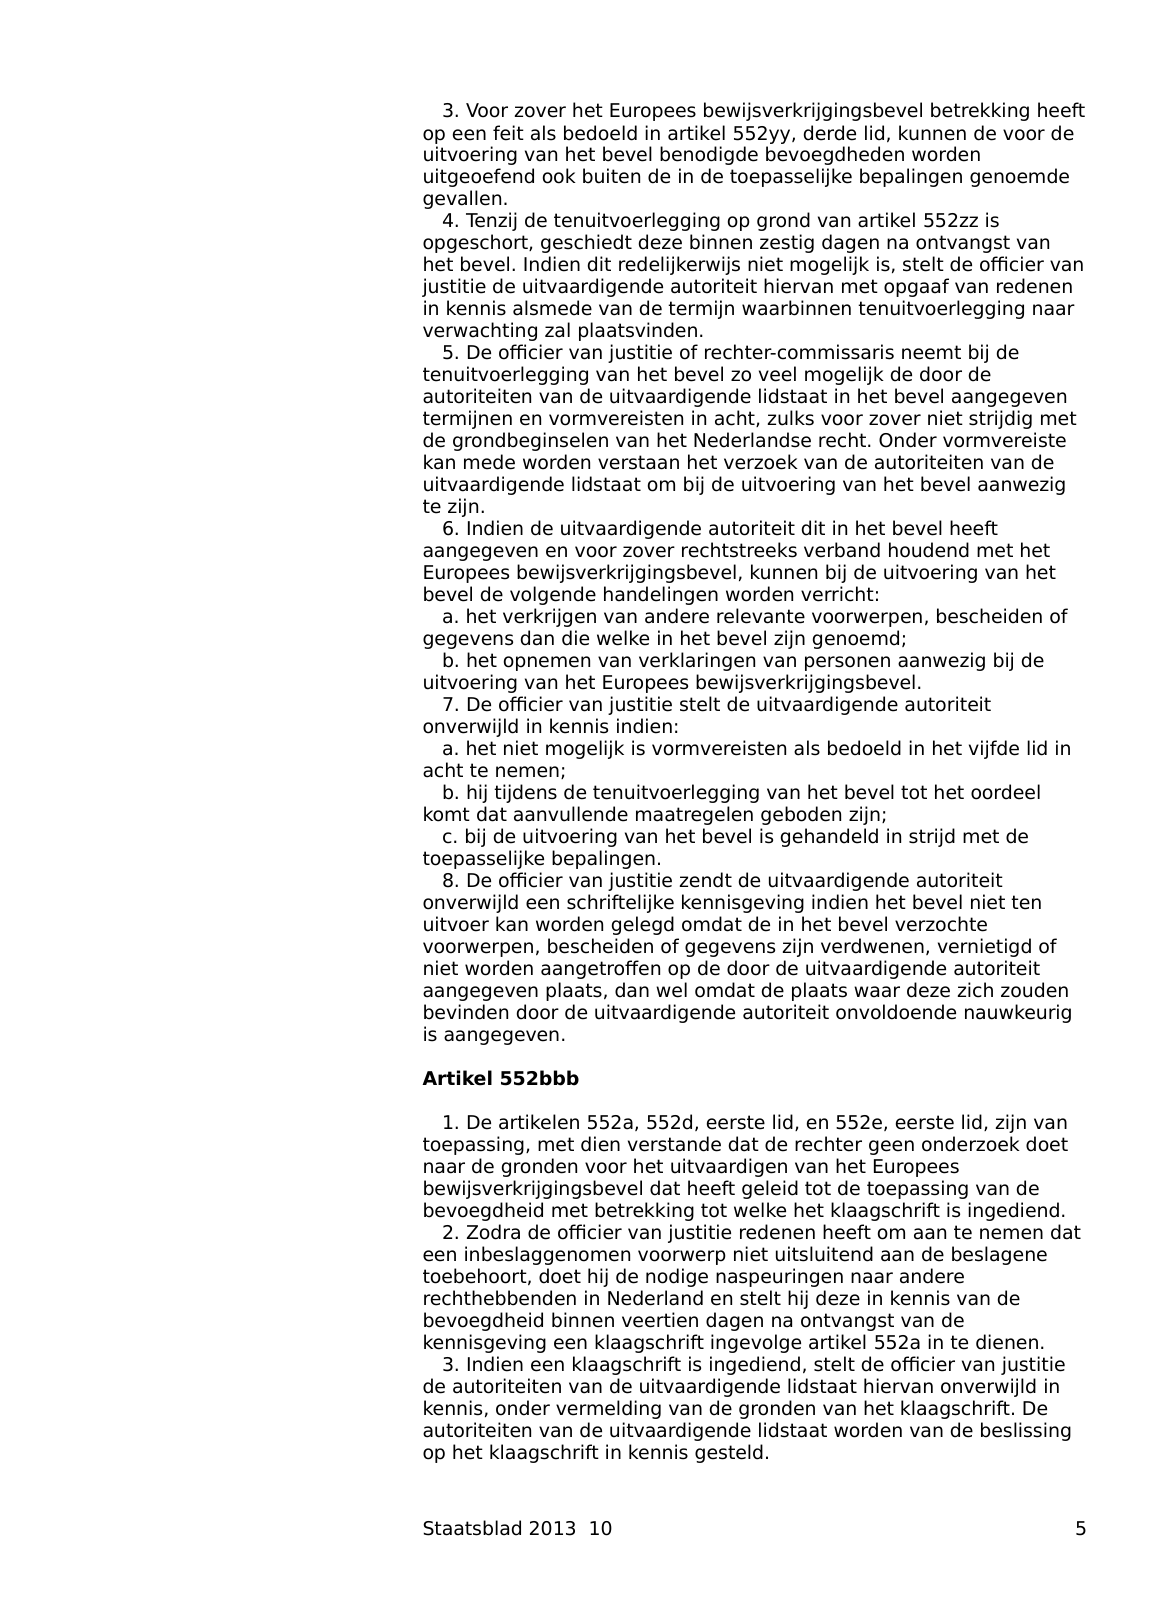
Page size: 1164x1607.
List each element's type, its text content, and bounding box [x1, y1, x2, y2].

text c. bij de uitvoering van het bevel is gehandeld in strijd met de toepasselijke bepalingen. [422, 826, 1087, 870]
text 4. Tenzij de tenuitvoerlegging op grond van artikel 552zz is opgeschort, geschiedt deze binnen zestig dagen na ontvangst van het bevel. Indien dit redelijkerwijs niet mogelijk is, stelt de officier van justitie de uitvaardigende autoriteit hiervan met opgaaf van redenen in kennis alsmede van de termijn waarbinnen tenuitvoerlegging naar verwachting zal plaatsvinden. [422, 210, 1087, 342]
text a. het niet mogelijk is vormvereisten als bedoeld in het vijfde lid in acht te nemen; [422, 738, 1087, 782]
subtitle Artikel 552bbb [422, 1068, 1087, 1090]
text a. het verkrijgen van andere relevante voorwerpen, bescheiden of gegevens dan die welke in het bevel zijn genoemd; [422, 606, 1087, 650]
text 5. De officier van justitie of rechter-commissaris neemt bij de tenuitvoerlegging van het bevel zo veel mogelijk de door de autoriteiten van de uitvaardigende lidstaat in het bevel aangegeven termijnen en vormvereisten in acht, zulks voor zover niet strijdig met de grondbeginselen van het Nederlandse recht. Onder vormvereiste kan mede worden verstaan het verzoek van de autoriteiten van de uitvaardigende lidstaat om bij de uitvoering van het bevel aanwezig te zijn. [422, 342, 1087, 518]
text b. hij tijdens de tenuitvoerlegging van het bevel tot het oordeel komt dat aanvullende maatregelen geboden zijn; [422, 782, 1087, 826]
text 7. De officier van justitie stelt de uitvaardigende autoriteit onverwijld in kennis indien: [422, 694, 1087, 738]
text 6. Indien de uitvaardigende autoriteit dit in het bevel heeft aangegeven en voor zover rechtstreeks verband houdend met het Europees bewijsverkrijgingsbevel, kunnen bij de uitvoering van het bevel de volgende handelingen worden verricht: [422, 518, 1087, 606]
text 3. Indien een klaagschrift is ingediend, stelt de officier van justitie de autoriteiten van de uitvaardigende lidstaat hiervan onverwijld in kennis, onder vermelding van de gronden van het klaagschrift. De autoriteiten van de uitvaardigende lidstaat worden van de beslissing op het klaagschrift in kennis gesteld. [422, 1354, 1087, 1463]
text b. het opnemen van verklaringen van personen aanwezig bij de uitvoering van het Europees bewijsverkrijgingsbevel. [422, 650, 1087, 694]
text 2. Zodra de officier van justitie redenen heeft om aan te nemen dat een inbeslaggenomen voorwerp niet uitsluitend aan de beslagene toebehoort, doet hij de nodige naspeuringen naar andere rechthebbenden in Nederland en stelt hij deze in kennis van de bevoegdheid binnen veertien dagen na ontvangst van de kennisgeving een klaagschrift ingevolge artikel 552a in te dienen. [422, 1222, 1087, 1354]
text 1. De artikelen 552a, 552d, eerste lid, en 552e, eerste lid, zijn van toepassing, met dien verstande dat de rechter geen onderzoek doet naar de gronden voor het uitvaardigen van het Europees bewijsverkrijgingsbevel dat heeft geleid tot de toepassing van de bevoegdheid met betrekking tot welke het klaagschrift is ingediend. [422, 1112, 1087, 1222]
text 8. De officier van justitie zendt de uitvaardigende autoriteit onverwijld een schriftelijke kennisgeving indien het bevel niet ten uitvoer kan worden gelegd omdat de in het bevel verzochte voorwerpen, bescheiden of gegevens zijn verdwenen, vernietigd of niet worden aangetroffen op de door de uitvaardigende autoriteit aangegeven plaats, dan wel omdat de plaats waar deze zich zouden bevinden door de uitvaardigende autoriteit onvoldoende nauwkeurig is aangegeven. [422, 870, 1087, 1046]
text 3. Voor zover het Europees bewijsverkrijgingsbevel betrekking heeft op een feit als bedoeld in artikel 552yy, derde lid, kunnen de voor de uitvoering van het bevel benodigde bevoegdheden worden uitgeoefend ook buiten de in de toepasselijke bepalingen genoemde gevallen. [422, 100, 1087, 210]
